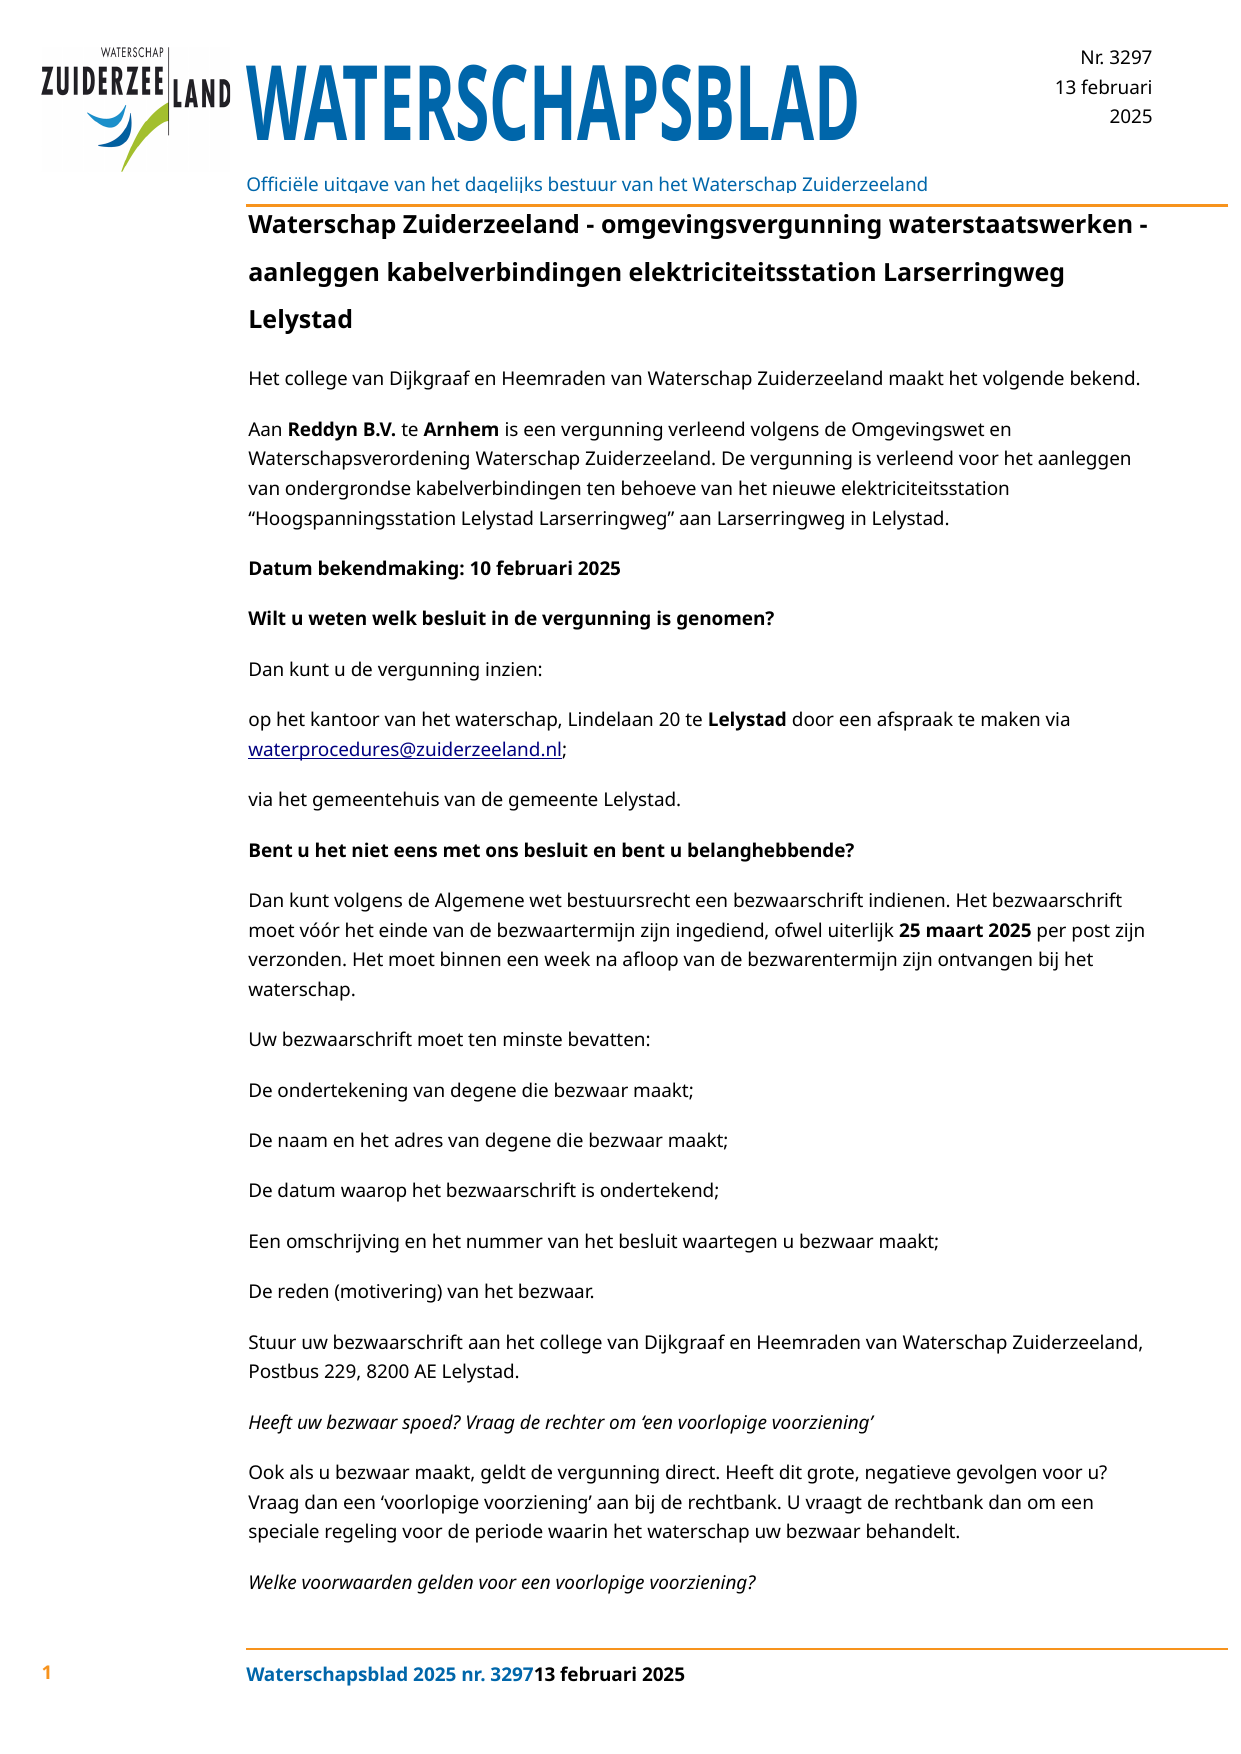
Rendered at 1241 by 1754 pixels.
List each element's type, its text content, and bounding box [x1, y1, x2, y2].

text De ondertekening van degene die bezwaar maakt; [248, 1077, 1152, 1102]
text Datum bekendmaking: 10 februari 2025 [248, 555, 1152, 581]
text De datum waarop het bezwaarschrift is ondertekend; [248, 1178, 1152, 1203]
text De reden (motivering) van het bezwaar. [248, 1278, 1152, 1304]
text Welke voorwaarden gelden voor een voorlopige voorziening? [248, 1569, 1152, 1594]
text Wilt u weten welk besluit in de vergunning is genomen? [248, 606, 1152, 631]
text Heeft uw bezwaar spoed? Vraag de rechter om ‘een voorlopige voorziening’ [248, 1409, 1152, 1434]
text Stuur uw bezwaarschrift aan het college van Dijkgraaf en Heemraden van Waterschap Zuiderzeeland, Postbus 229, 8200 AE Lelystad. [248, 1329, 1152, 1384]
text Aan Reddyn B.V. te Arnhem is een vergunning verleend volgens de Omgevingswet en Waterschapsverordening Waterschap Zuiderzeeland. De vergunning is verleend voor het aanleggen van ondergrondse kabelverbindingen ten behoeve van het nieuwe elektriciteitsstation “Hoogspanningsstation Lelystad Larserringweg” aan Larserringweg in Lelystad. [248, 416, 1152, 530]
text op het kantoor van het waterschap, Lindelaan 20 te Lelystad door een afspraak te maken via waterprocedures@zuiderzeeland.nl; [248, 706, 1152, 762]
text Dan kunt u de vergunning inzien: [248, 656, 1152, 682]
text Dan kunt volgens de Algemene wet bestuursrecht een bezwaarschrift indienen. Het bezwaarschrift moet vóór het einde van de bezwaartermijn zijn ingediend, ofwel uiterlijk 25 maart 2025 per post zijn verzonden. Het moet binnen een week na afloop van de bezwarentermijn zijn ontvangen bij het waterschap. [248, 887, 1152, 1002]
text Het college van Dijkgraaf en Heemraden van Waterschap Zuiderzeeland maakt het volgende bekend. [248, 366, 1152, 391]
text Waterschap Zuiderzeeland - omgevingsvergunning waterstaatswerken - aanleggen kabelverbindingen elektriciteitsstation Larserringweg Lelystad [248, 207, 1152, 336]
text via het gemeentehuis van de gemeente Lelystad. [248, 786, 1152, 812]
text Bent u het niet eens met ons besluit en bent u belanghebbende? [248, 837, 1152, 862]
text Uw bezwaarschrift moet ten minste bevatten: [248, 1026, 1152, 1052]
text De naam en het adres van degene die bezwaar maakt; [248, 1127, 1152, 1153]
text Ook als u bezwaar maakt, geldt de vergunning direct. Heeft dit grote, negatieve gevolgen voor u? Vraag dan een ‘voorlopige voorziening’ aan bij de rechtbank. U vraagt de rechtbank dan om een speciale regeling voor de periode waarin het waterschap uw bezwaar behandelt. [248, 1459, 1152, 1544]
picture [41, 47, 231, 172]
text Een omschrijving en het nummer van het besluit waartegen u bezwaar maakt; [248, 1228, 1152, 1254]
